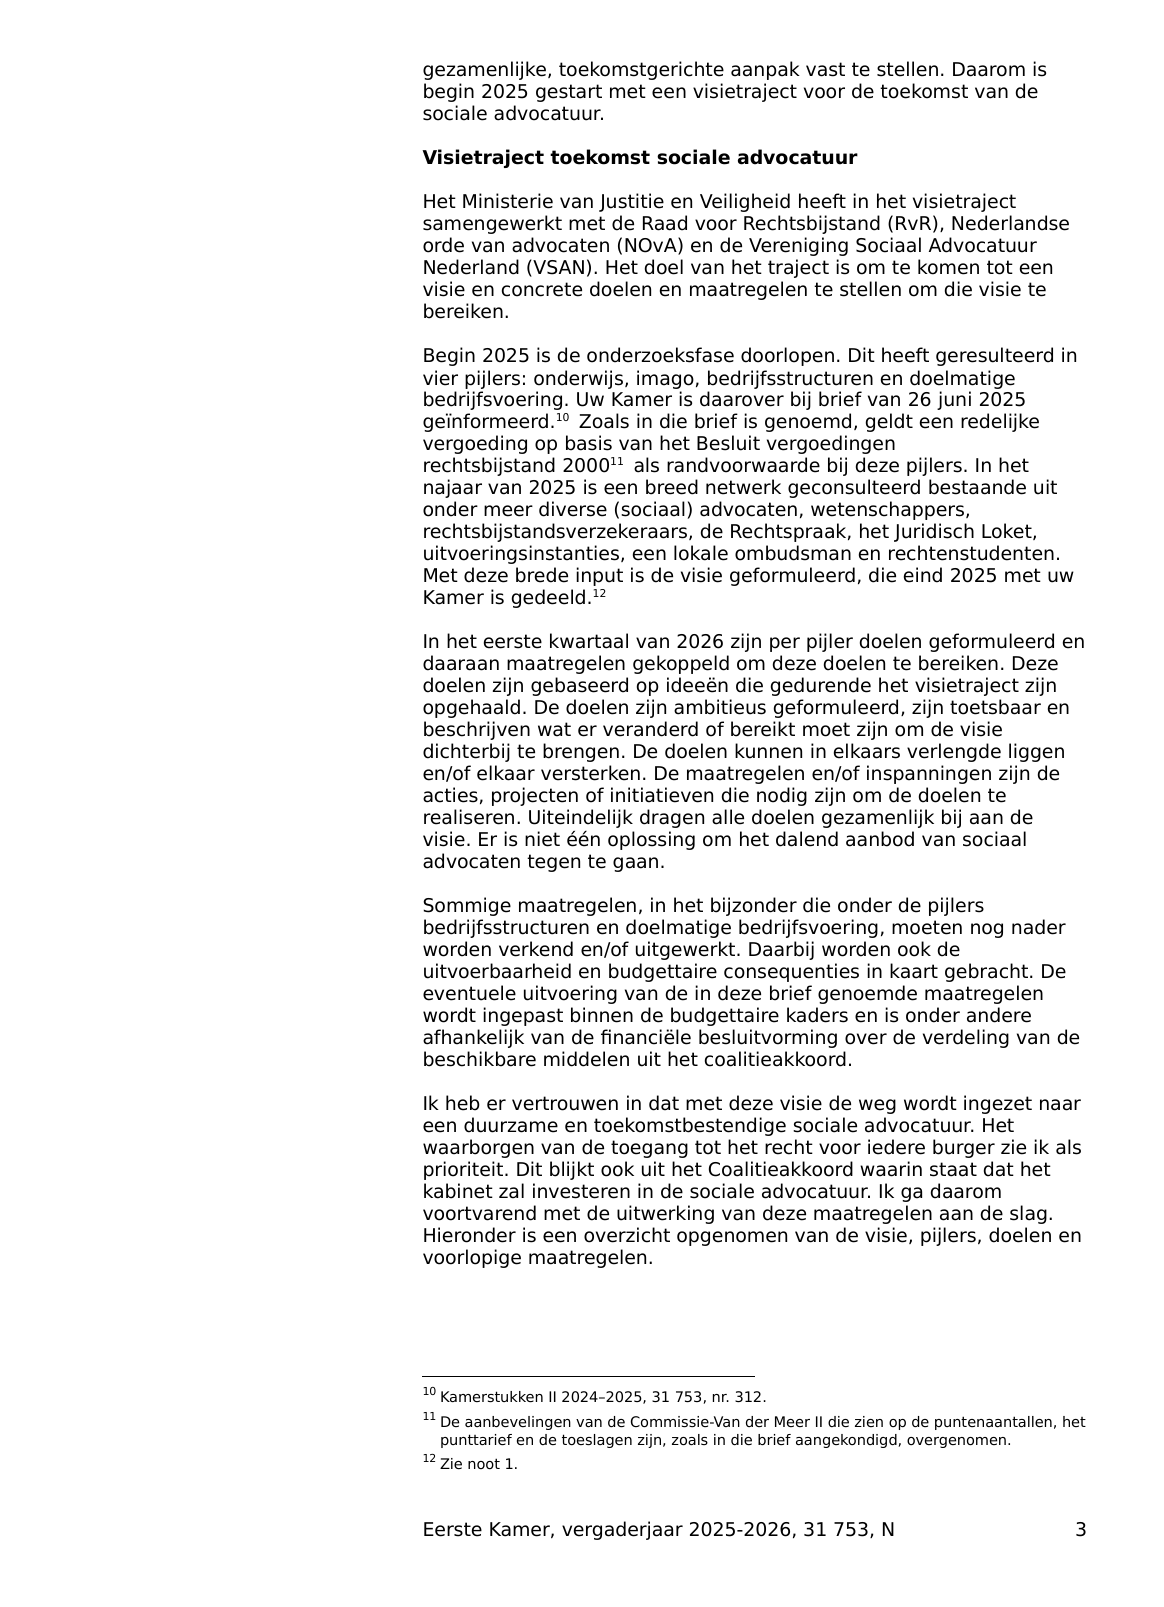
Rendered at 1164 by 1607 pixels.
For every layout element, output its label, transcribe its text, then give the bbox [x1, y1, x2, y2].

text In het eerste kwartaal van 2026 zijn per pijler doelen geformuleerd en daaraan maatregelen gekoppeld om deze doelen te bereiken. Deze doelen zijn gebaseerd op ideeën die gedurende het visietraject zijn opgehaald. De doelen zijn ambitieus geformuleerd, zijn toetsbaar en beschrijven wat er veranderd of bereikt moet zijn om de visie dichterbij te brengen. De doelen kunnen in elkaars verlengde liggen en/of elkaar versterken. De maatregelen en/of inspanningen zijn de acties, projecten of initiatieven die nodig zijn om de doelen te realiseren. Uiteindelijk dragen alle doelen gezamenlijk bij aan de visie. Er is niet één oplossing om het dalend aanbod van sociaal advocaten tegen te gaan. [422, 631, 1087, 873]
text Zie noot 1. [422, 1452, 1087, 1474]
text Het Ministerie van Justitie en Veiligheid heeft in het visietraject samengewerkt met de Raad voor Rechtsbijstand (RvR), Nederlandse orde van advocaten (NOvA) en de Vereniging Sociaal Advocatuur Nederland (VSAN). Het doel van het traject is om te komen tot een visie en concrete doelen en maatregelen te stellen om die visie te bereiken. [422, 191, 1087, 323]
text Begin 2025 is de onderzoeksfase doorlopen. Dit heeft geresulteerd in vier pijlers: onderwijs, imago, bedrijfsstructuren en doelmatige bedrijfsvoering. Uw Kamer is daarover bij brief van 26 juni 2025 geïnformeerd. Zoals in die brief is genoemd, geldt een redelijke vergoeding op basis van het Besluit vergoedingen rechtsbijstand 2000 als randvoorwaarde bij deze pijlers. In het najaar van 2025 is een breed netwerk geconsulteerd bestaande uit onder meer diverse (sociaal) advocaten, wetenschappers, rechtsbijstandsverzekeraars, de Rechtspraak, het Juridisch Loket, uitvoeringsinstanties, een lokale ombudsman en rechtenstudenten. Met deze brede input is de visie geformuleerd, die eind 2025 met uw Kamer is gedeeld. [422, 345, 1087, 609]
subtitle Visietraject toekomst sociale advocatuur [422, 147, 1087, 169]
text gezamenlijke, toekomstgerichte aanpak vast te stellen. Daarom is begin 2025 gestart met een visietraject voor de toekomst van de sociale advocatuur. [422, 59, 1087, 125]
text De aanbevelingen van de Commissie-Van der Meer II die zien op de puntenaantallen, het punttarief en de toeslagen zijn, zoals in die brief aangekondigd, overgenomen. [422, 1410, 1087, 1449]
text Kamerstukken II 2024–2025, 31 753, nr. 312. [422, 1385, 1087, 1407]
text Ik heb er vertrouwen in dat met deze visie de weg wordt ingezet naar een duurzame en toekomstbestendige sociale advocatuur. Het waarborgen van de toegang tot het recht voor iedere burger zie ik als prioriteit. Dit blijkt ook uit het Coalitieakkoord waarin staat dat het kabinet zal investeren in de sociale advocatuur. Ik ga daarom voortvarend met de uitwerking van deze maatregelen aan de slag. [422, 1093, 1087, 1225]
text Sommige maatregelen, in het bijzonder die onder de pijlers bedrijfsstructuren en doelmatige bedrijfsvoering, moeten nog nader worden verkend en/of uitgewerkt. Daarbij worden ook de uitvoerbaarheid en budgettaire consequenties in kaart gebracht. De eventuele uitvoering van de in deze brief genoemde maatregelen wordt ingepast binnen de budgettaire kaders en is onder andere afhankelijk van de financiële besluitvorming over de verdeling van de beschikbare middelen uit het coalitieakkoord. [422, 895, 1087, 1071]
text Hieronder is een overzicht opgenomen van de visie, pijlers, doelen en voorlopige maatregelen. [422, 1225, 1087, 1269]
